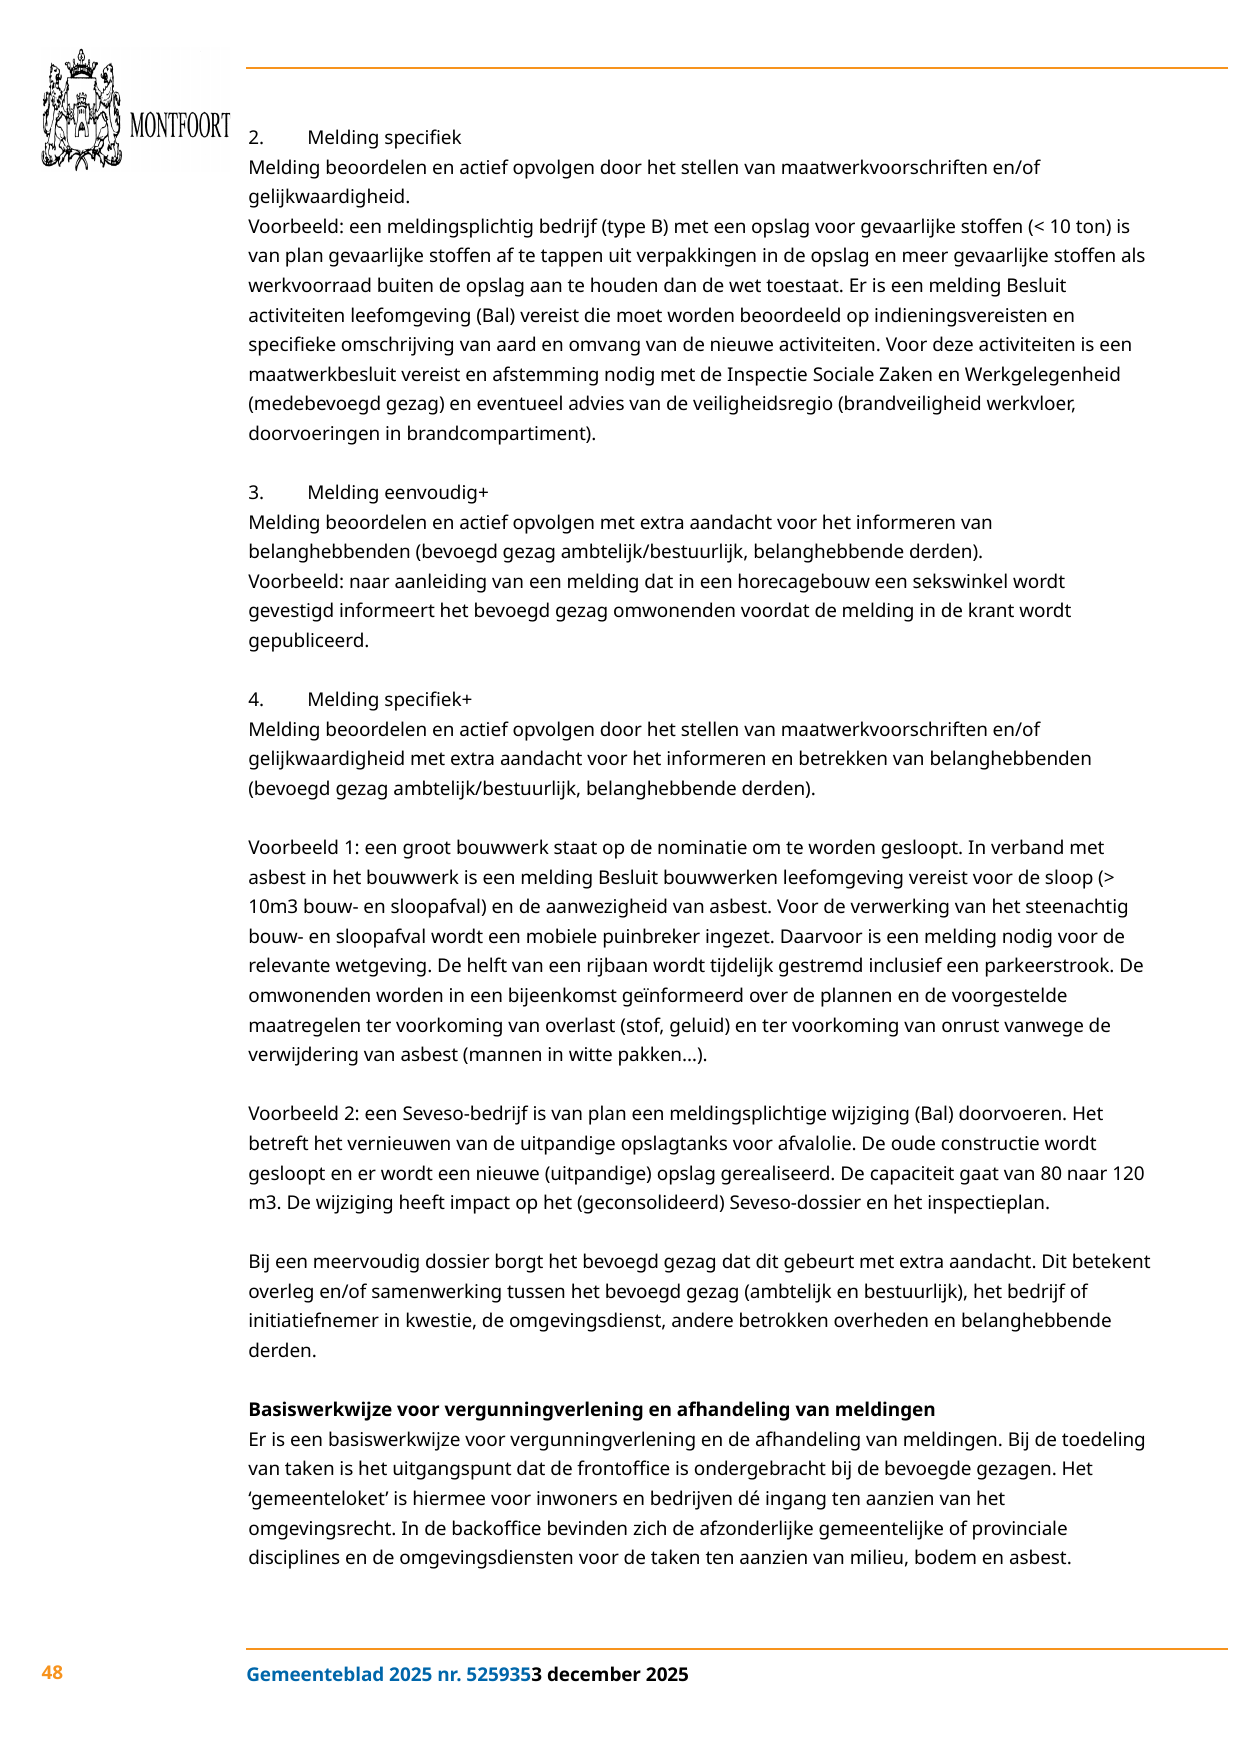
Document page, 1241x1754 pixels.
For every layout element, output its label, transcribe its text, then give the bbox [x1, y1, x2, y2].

text Melding beoordelen en actief opvolgen door het stellen van maatwerkvoorschriften en/of gelijkwaardigheid met extra aandacht voor het informeren en betrekken van belanghebbenden (bevoegd gezag ambtelijk/bestuurlijk, belanghebbende derden). [248, 716, 1152, 801]
list Melding eenvoudig+ [248, 479, 1152, 505]
text Er is een basiswerkwijze voor vergunningverlening en de afhandeling van meldingen. Bij de toedeling van taken is het uitgangspunt dat de frontoffice is ondergebracht bij de bevoegde gezagen. Het ‘gemeenteloket’ is hiermee voor inwoners en bedrijven dé ingang ten aanzien van het omgevingsrecht. In de backoffice bevinden zich de afzonderlijke gemeentelijke of provinciale disciplines en de omgevingsdiensten voor de taken ten aanzien van milieu, bodem en asbest. [248, 1426, 1152, 1570]
text Voorbeeld 1: een groot bouwwerk staat op de nominatie om te worden gesloopt. In verband met asbest in het bouwwerk is een melding Besluit bouwwerken leefomgeving vereist voor de sloop (> 10m3 bouw- en sloopafval) en de aanwezigheid van asbest. Voor de verwerking van het steenachtig bouw- en sloopafval wordt een mobiele puinbreker ingezet. Daarvoor is een melding nodig voor de relevante wetgeving. De helft van een rijbaan wordt tijdelijk gestremd inclusief een parkeerstrook. De omwonenden worden in een bijeenkomst geïnformeerd over de plannen en de voorgestelde maatregelen ter voorkoming van overlast (stof, geluid) en ter voorkoming van onrust vanwege de verwijdering van asbest (mannen in witte pakken…). [248, 834, 1152, 1067]
text Voorbeeld: naar aanleiding van een melding dat in een horecagebouw een sekswinkel wordt gevestigd informeert het bevoegd gezag omwonenden voordat de melding in de krant wordt gepubliceerd. [248, 568, 1152, 653]
list Melding specifiek+ [248, 686, 1152, 712]
text Voorbeeld 2: een Seveso-bedrijf is van plan een meldingsplichtige wijziging (Bal) doorvoeren. Het betreft het vernieuwen van de uitpandige opslagtanks voor afvalolie. De oude constructie wordt gesloopt en er wordt een nieuwe (uitpandige) opslag gerealiseerd. De capaciteit gaat van 80 naar 120 m3. De wijziging heeft impact op het (geconsolideerd) Seveso-dossier en het inspectieplan. [248, 1101, 1152, 1215]
text Melding beoordelen en actief opvolgen door het stellen van maatwerkvoorschriften en/of gelijkwaardigheid. [248, 154, 1152, 209]
text Voorbeeld: een meldingsplichtig bedrijf (type B) met een opslag voor gevaarlijke stoffen (< 10 ton) is van plan gevaarlijke stoffen af te tappen uit verpakkingen in de opslag en meer gevaarlijke stoffen als werkvoorraad buiten de opslag aan te houden dan de wet toestaat. Er is een melding Besluit activiteiten leefomgeving (Bal) vereist die moet worden beoordeeld op indieningsvereisten en specifieke omschrijving van aard en omvang van de nieuwe activiteiten. Voor deze activiteiten is een maatwerkbesluit vereist en afstemming nodig met de Inspectie Sociale Zaken en Werkgelegenheid (medebevoegd gezag) en eventueel advies van de veiligheidsregio (brandveiligheid werkvloer, doorvoeringen in brandcompartiment). [248, 213, 1152, 446]
text Melding beoordelen en actief opvolgen met extra aandacht voor het informeren van belanghebbenden (bevoegd gezag ambtelijk/bestuurlijk, belanghebbende derden). [248, 509, 1152, 564]
picture [41, 47, 231, 172]
text Bij een meervoudig dossier borgt het bevoegd gezag dat dit gebeurt met extra aandacht. Dit betekent overleg en/of samenwerking tussen het bevoegd gezag (ambtelijk en bestuurlijk), het bedrijf of initiatiefnemer in kwestie, de omgevingsdienst, andere betrokken overheden en belanghebbende derden. [248, 1248, 1152, 1363]
list Melding specifiek [248, 124, 1152, 150]
text Basiswerkwijze voor vergunningverlening en afhandeling van meldingen [248, 1396, 1152, 1422]
